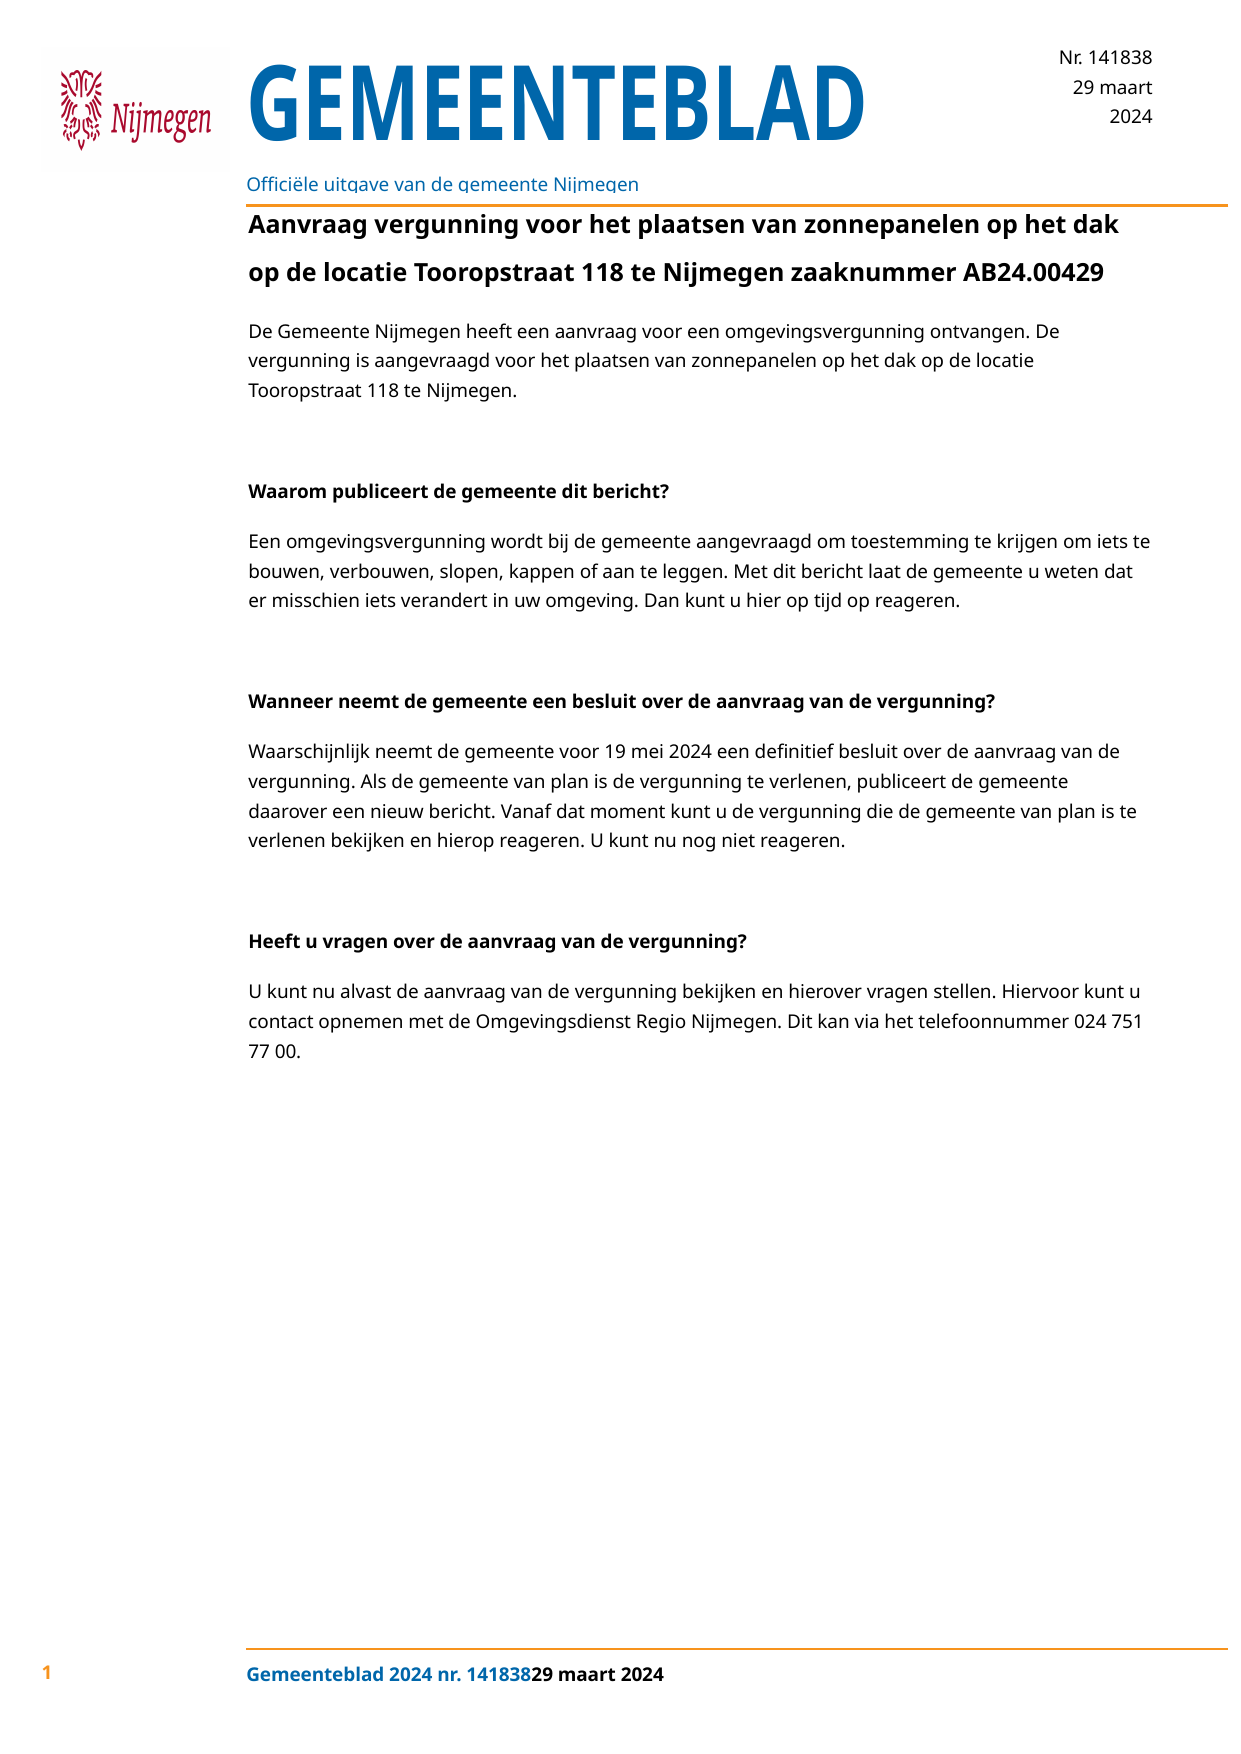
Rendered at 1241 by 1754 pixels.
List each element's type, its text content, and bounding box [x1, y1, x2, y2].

text Waarom publiceert de gemeente dit bericht? [248, 478, 1152, 504]
picture [41, 47, 231, 172]
text Heeft u vragen over de aanvraag van de vergunning? [248, 928, 1152, 954]
text Een omgevingsvergunning wordt bij de gemeente aangevraagd om toestemming te krijgen om iets te bouwen, verbouwen, slopen, kappen of aan te leggen. Met dit bericht laat de gemeente u weten dat er misschien iets verandert in uw omgeving. Dan kunt u hier op tijd op reageren. [248, 528, 1152, 613]
text De Gemeente Nijmegen heeft een aanvraag voor een omgevingsvergunning ontvangen. De vergunning is aangevraagd voor het plaatsen van zonnepanelen op het dak op de locatie Tooropstraat 118 te Nijmegen. [248, 318, 1152, 403]
text Aanvraag vergunning voor het plaatsen van zonnepanelen op het dak op de locatie Tooropstraat 118 te Nijmegen zaaknummer AB24.00429 [248, 207, 1152, 288]
text U kunt nu alvast de aanvraag van de vergunning bekijken en hierover vragen stellen. Hiervoor kunt u contact opnemen met de Omgevingsdienst Regio Nijmegen. Dit kan via het telefoonnummer 024 751 77 00. [248, 979, 1152, 1064]
text Waarschijnlijk neemt de gemeente voor 19 mei 2024 een definitief besluit over de aanvraag van de vergunning. Als de gemeente van plan is de vergunning te verlenen, publiceert de gemeente daarover een nieuw bericht. Vanaf dat moment kunt u de vergunning die de gemeente van plan is te verlenen bekijken en hierop reageren. U kunt nu nog niet reageren. [248, 739, 1152, 853]
text Wanneer neemt de gemeente een besluit over de aanvraag van de vergunning? [248, 688, 1152, 714]
